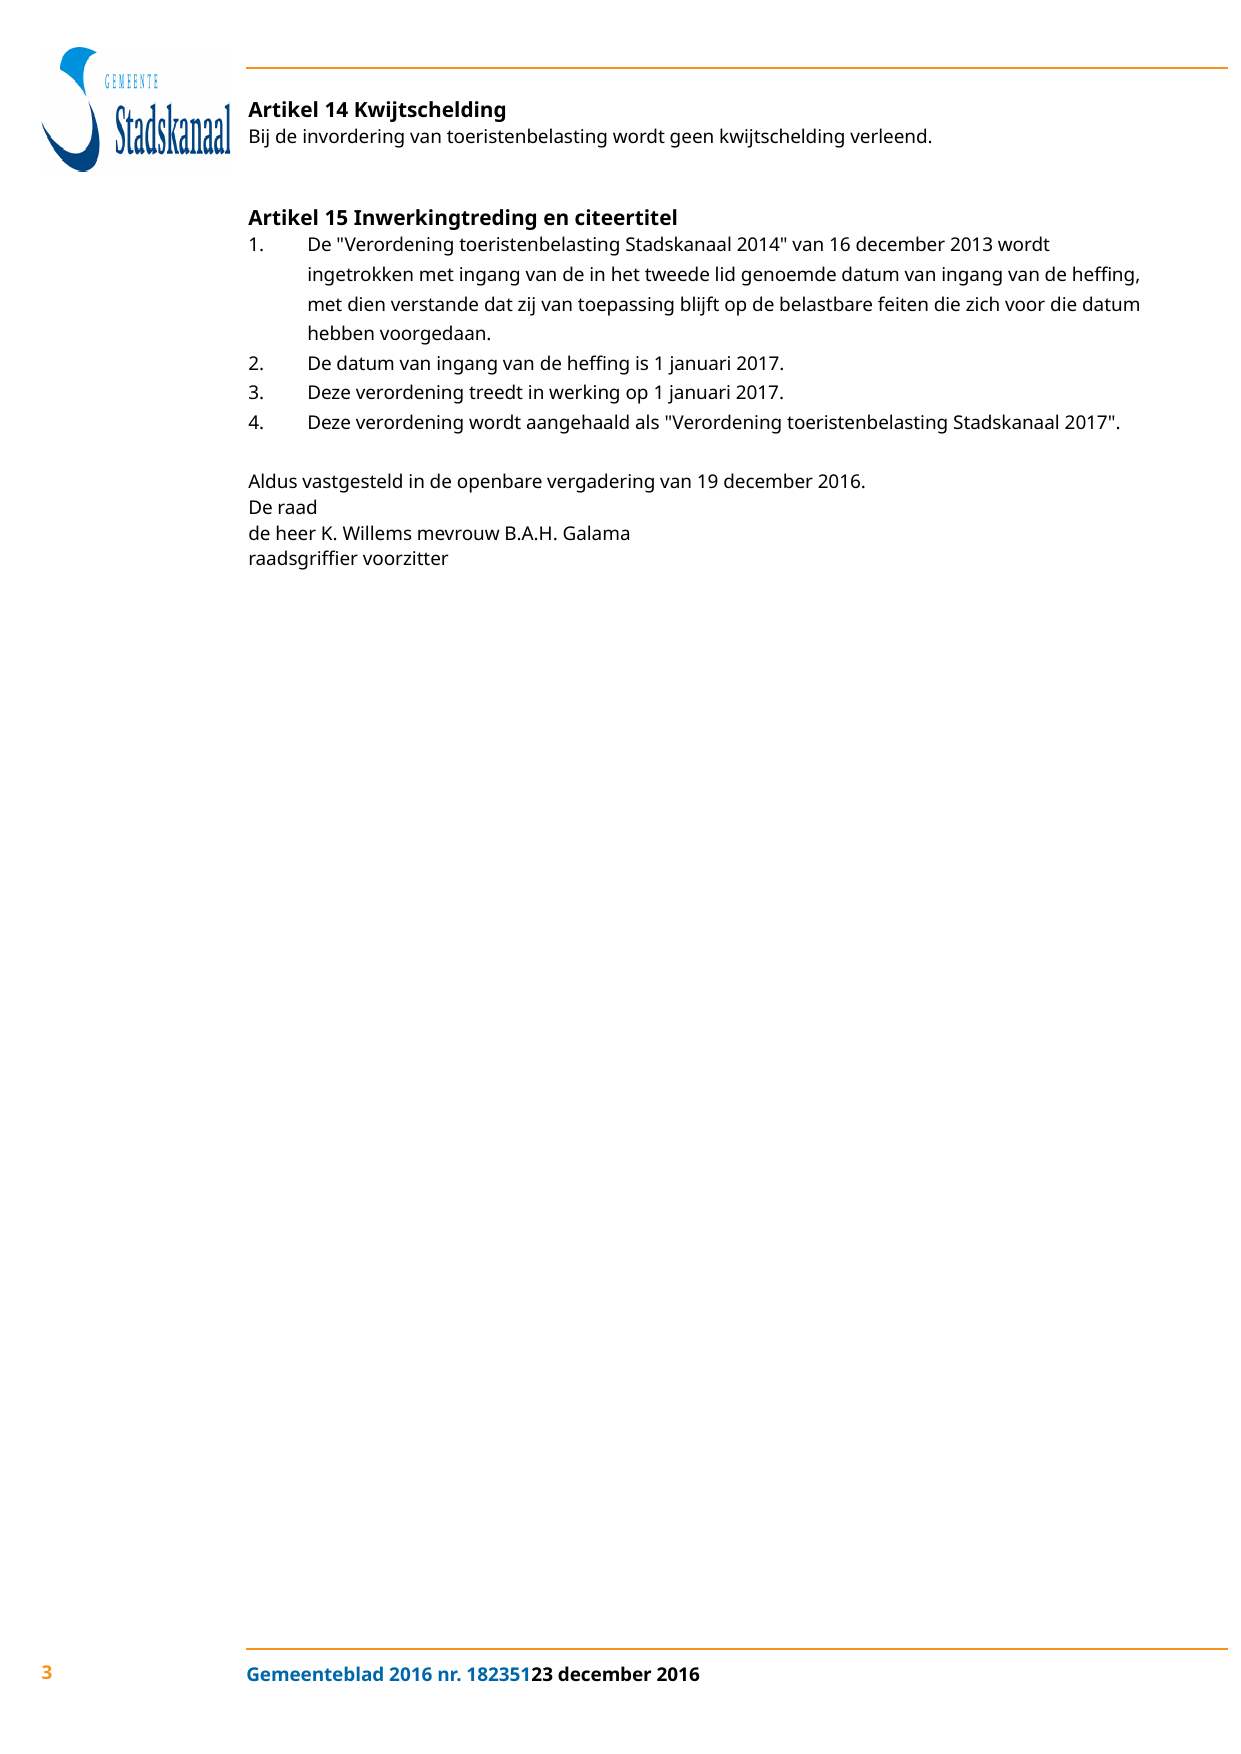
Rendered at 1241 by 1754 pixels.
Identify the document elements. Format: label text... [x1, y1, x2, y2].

list De datum van ingang van de heffing is 1 januari 2017. [248, 350, 1152, 376]
text de heer K. Willems mevrouw B.A.H. Galama [248, 520, 1152, 546]
text Aldus vastgesteld in de openbare vergadering van 19 december 2016. [248, 468, 1152, 494]
text Bij de invordering van toeristenbelasting wordt geen kwijtschelding verleend. [248, 123, 1152, 149]
list Deze verordening wordt aangehaald als "Verordening toeristenbelasting Stadskanaal 2017". [248, 409, 1152, 435]
text Artikel 15 Inwerkingtreding en citeertitel [248, 203, 1152, 232]
list Deze verordening treedt in werking op 1 januari 2017. [248, 379, 1152, 405]
text Artikel 14 Kwijtschelding [248, 95, 1152, 123]
text De raad [248, 494, 1152, 520]
text raadsgriffier voorzitter [248, 546, 1152, 571]
list De "Verordening toeristenbelasting Stadskanaal 2014" van 16 december 2013 wordt ingetrokken met ingang van de in het tweede lid genoemde datum van ingang van de heffing, met dien verstande dat zij van toepassing blijft op de belastbare feiten die zich voor die datum hebben voorgedaan. [248, 232, 1152, 346]
picture [41, 47, 231, 172]
